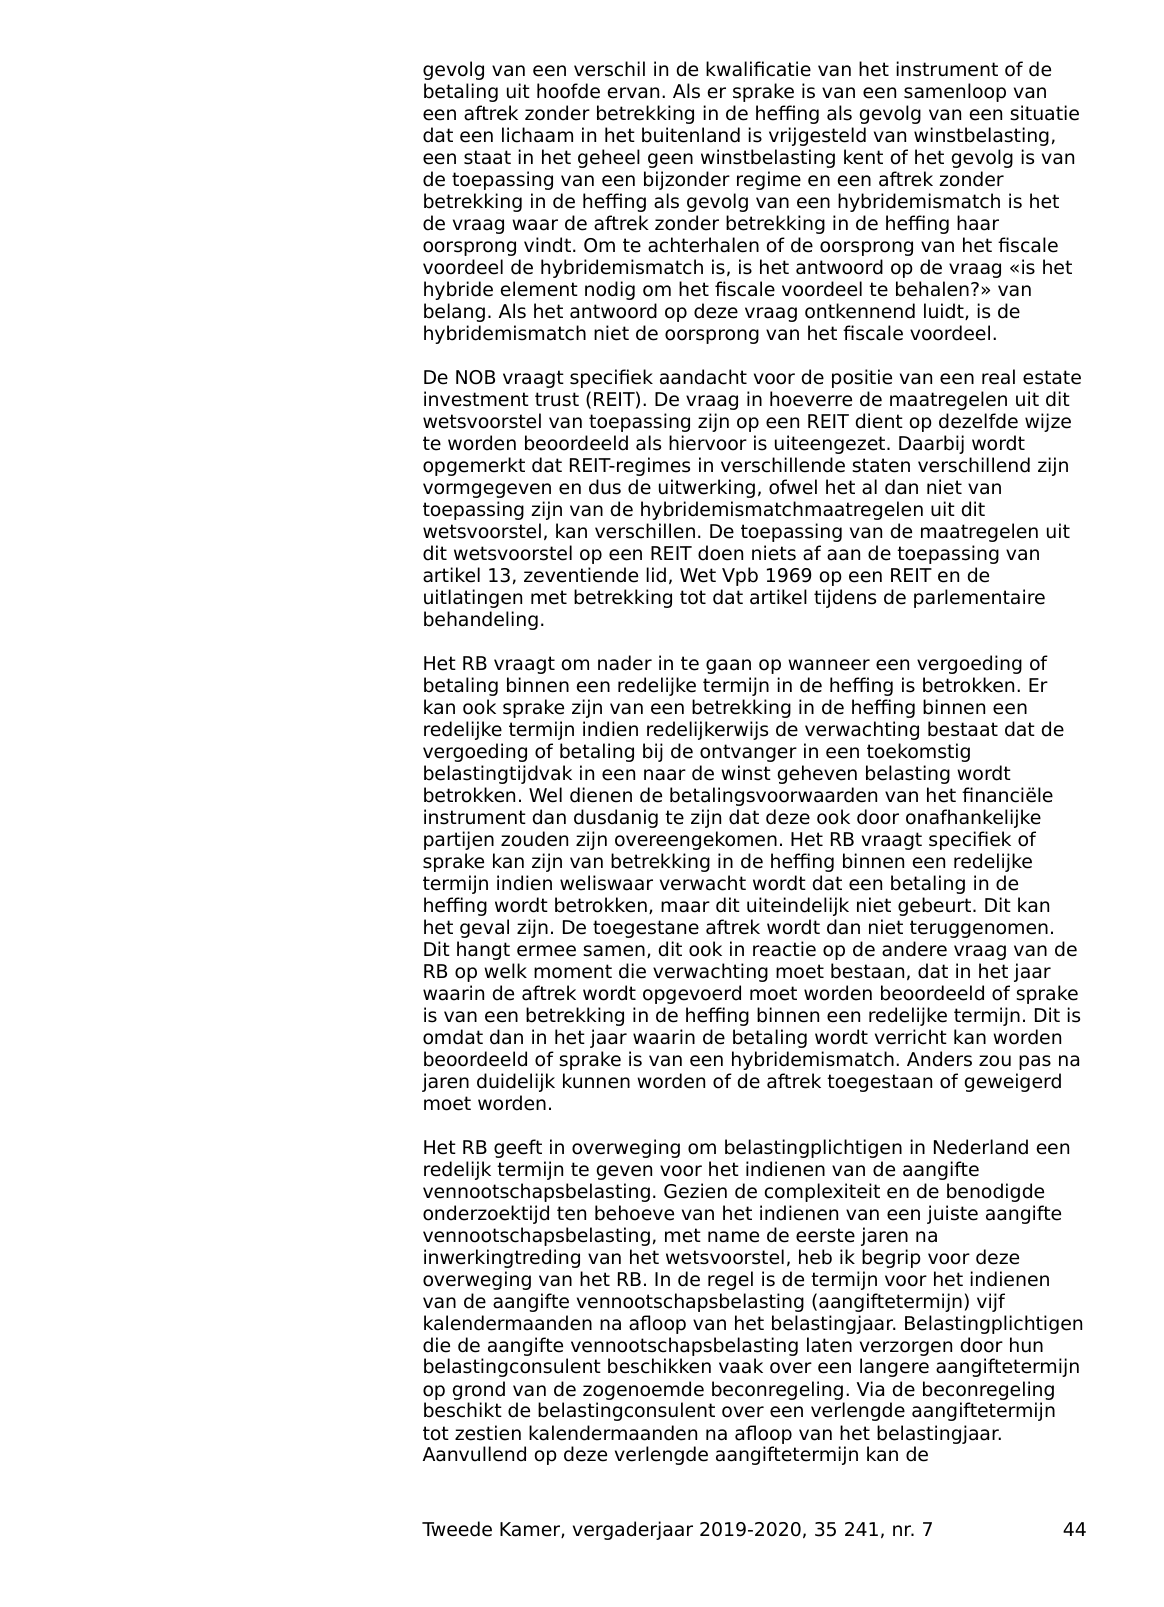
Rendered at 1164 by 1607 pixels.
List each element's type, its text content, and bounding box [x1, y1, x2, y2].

text De NOB vraagt specifiek aandacht voor de positie van een real estate investment trust (REIT). De vraag in hoeverre de maatregelen uit dit wetsvoorstel van toepassing zijn op een REIT dient op dezelfde wijze te worden beoordeeld als hiervoor is uiteengezet. Daarbij wordt opgemerkt dat REIT-regimes in verschillende staten verschillend zijn vormgegeven en dus de uitwerking, ofwel het al dan niet van toepassing zijn van de hybridemismatchmaatregelen uit dit wetsvoorstel, kan verschillen. De toepassing van de maatregelen uit dit wetsvoorstel op een REIT doen niets af aan de toepassing van artikel 13, zeventiende lid, Wet Vpb 1969 op een REIT en de uitlatingen met betrekking tot dat artikel tijdens de parlementaire behandeling. [422, 367, 1087, 631]
text Het RB vraagt om nader in te gaan op wanneer een vergoeding of betaling binnen een redelijke termijn in de heffing is betrokken. Er kan ook sprake zijn van een betrekking in de heffing binnen een redelijke termijn indien redelijkerwijs de verwachting bestaat dat de vergoeding of betaling bij de ontvanger in een toekomstig belastingtijdvak in een naar de winst geheven belasting wordt betrokken. Wel dienen de betalingsvoorwaarden van het financiële instrument dan dusdanig te zijn dat deze ook door onafhankelijke partijen zouden zijn overeengekomen. Het RB vraagt specifiek of sprake kan zijn van betrekking in de heffing binnen een redelijke termijn indien weliswaar verwacht wordt dat een betaling in de heffing wordt betrokken, maar dit uiteindelijk niet gebeurt. Dit kan het geval zijn. De toegestane aftrek wordt dan niet teruggenomen. Dit hangt ermee samen, dit ook in reactie op de andere vraag van de RB op welk moment die verwachting moet bestaan, dat in het jaar waarin de aftrek wordt opgevoerd moet worden beoordeeld of sprake is van een betrekking in de heffing binnen een redelijke termijn. Dit is omdat dan in het jaar waarin de betaling wordt verricht kan worden beoordeeld of sprake is van een hybridemismatch. Anders zou pas na jaren duidelijk kunnen worden of de aftrek toegestaan of geweigerd moet worden. [422, 653, 1087, 1114]
text gevolg van een verschil in de kwalificatie van het instrument of de betaling uit hoofde ervan. Als er sprake is van een samenloop van een aftrek zonder betrekking in de heffing als gevolg van een situatie dat een lichaam in het buitenland is vrijgesteld van winstbelasting, een staat in het geheel geen winstbelasting kent of het gevolg is van de toepassing van een bijzonder regime en een aftrek zonder betrekking in de heffing als gevolg van een hybridemismatch is het de vraag waar de aftrek zonder betrekking in de heffing haar oorsprong vindt. Om te achterhalen of de oorsprong van het fiscale voordeel de hybridemismatch is, is het antwoord op de vraag «is het hybride element nodig om het fiscale voordeel te behalen?» van belang. Als het antwoord op deze vraag ontkennend luidt, is de hybridemismatch niet de oorsprong van het fiscale voordeel. [422, 59, 1087, 345]
text Het RB geeft in overweging om belastingplichtigen in Nederland een redelijk termijn te geven voor het indienen van de aangifte vennootschapsbelasting. Gezien de complexiteit en de benodigde onderzoektijd ten behoeve van het indienen van een juiste aangifte vennootschapsbelasting, met name de eerste jaren na inwerkingtreding van het wetsvoorstel, heb ik begrip voor deze overweging van het RB. In de regel is de termijn voor het indienen van de aangifte vennootschapsbelasting (aangiftetermijn) vijf kalendermaanden na afloop van het belastingjaar. Belastingplichtigen die de aangifte vennootschapsbelasting laten verzorgen door hun belastingconsulent beschikken vaak over een langere aangiftetermijn op grond van de zogenoemde beconregeling. Via de beconregeling beschikt de belastingconsulent over een verlengde aangiftetermijn tot zestien kalendermaanden na afloop van het belastingjaar. Aanvullend op deze verlengde aangiftetermijn kan de [422, 1137, 1087, 1466]
